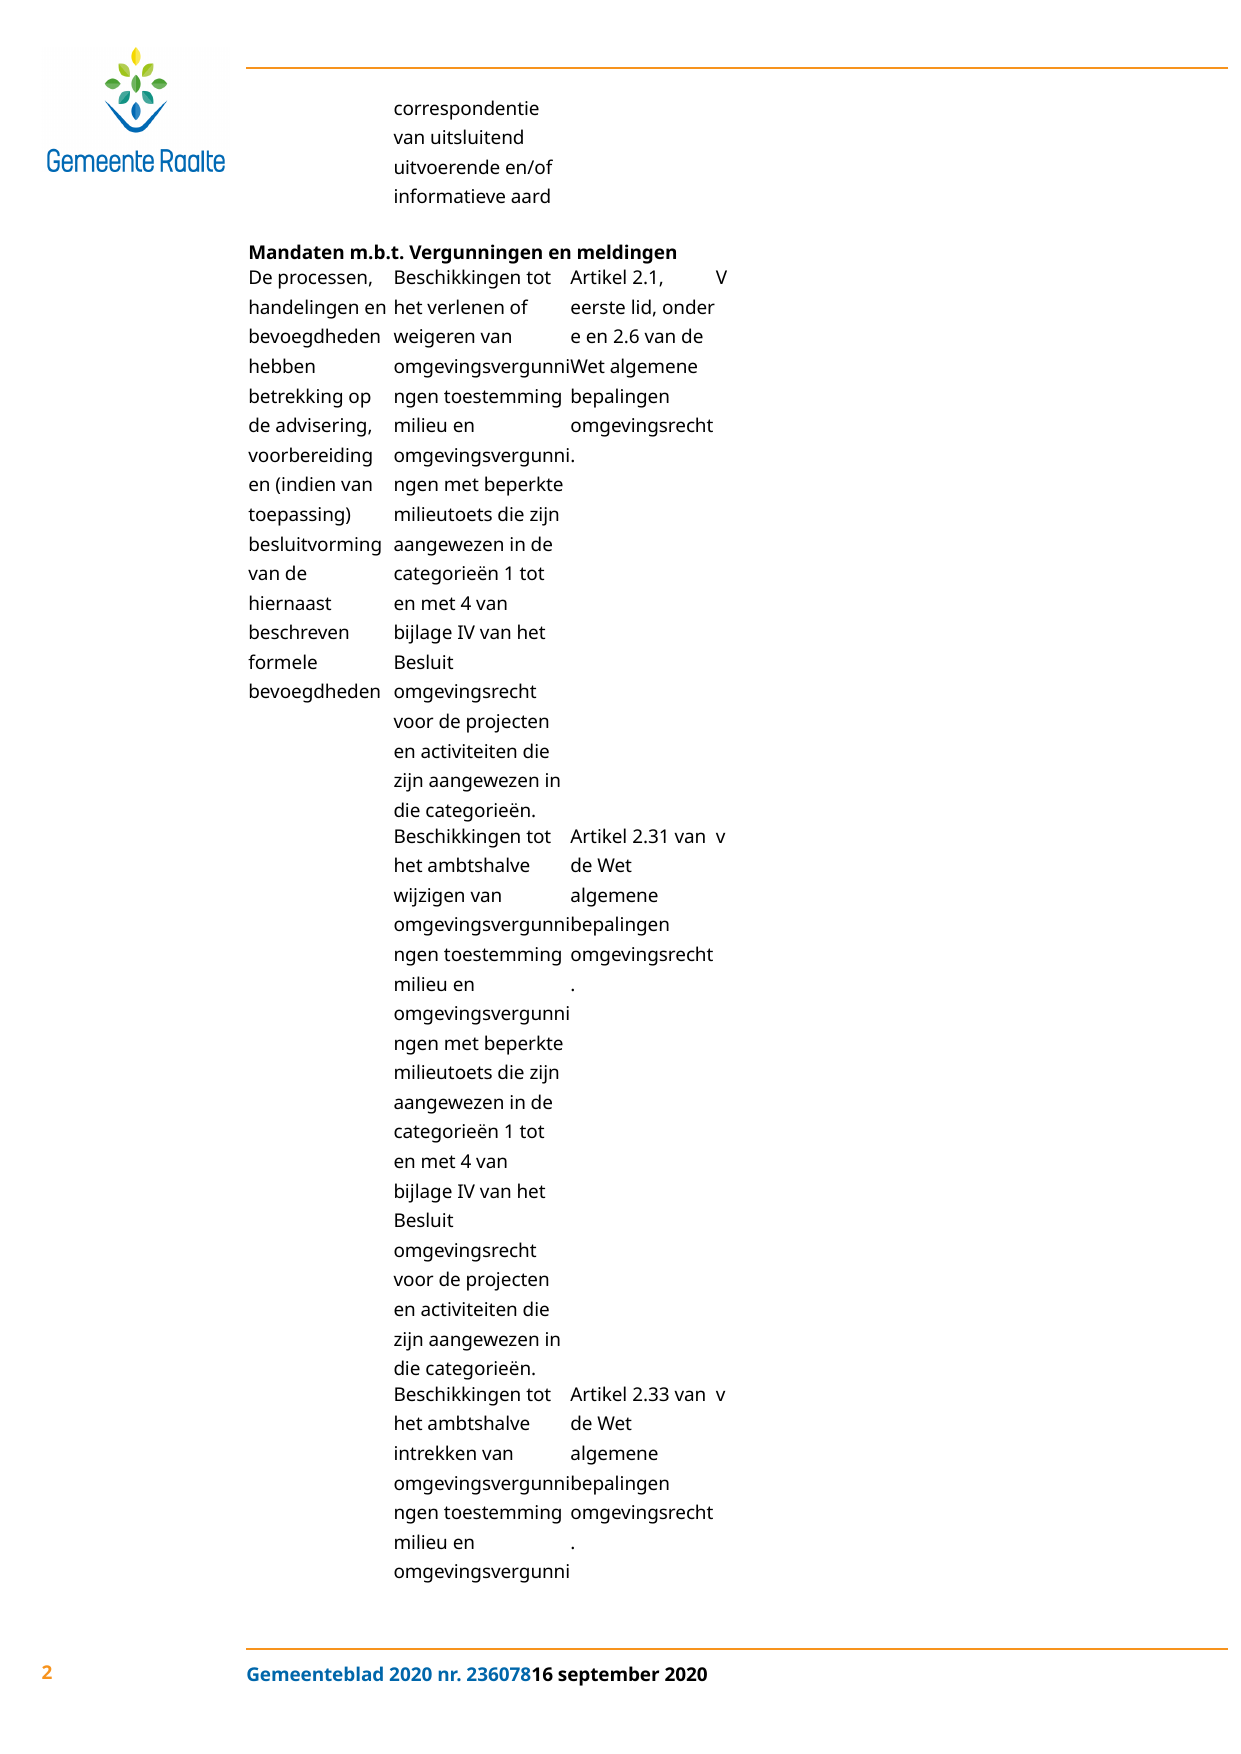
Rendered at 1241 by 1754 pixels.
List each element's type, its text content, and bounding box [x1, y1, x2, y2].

table_cell v [716, 823, 861, 1381]
table_cell [861, 823, 1006, 1381]
picture [41, 47, 231, 172]
table_cell [716, 95, 861, 239]
table_cell Beschikkingen tot het ambtshalve wijzigen van omgevingsvergunningen toestemming milieu en omgevingsvergunningen met beperkte milieutoets die zijn aangewezen in de categorieën 1 tot en met 4 van bijlage IV van het Besluit omgevingsrecht voor de projecten en activiteiten die zijn aangewezen in die categorieën. [393, 823, 570, 1381]
table_cell Artikel 2.31 van de Wet algemene bepalingen omgevingsrecht. [570, 823, 716, 1381]
table_cell V [716, 265, 861, 823]
table_cell [861, 1381, 1006, 1584]
table_cell [861, 95, 1006, 239]
table_cell v [716, 1381, 861, 1584]
table_cell correspondentie van uitsluitend uitvoerende en/of informatieve aard [393, 95, 570, 239]
table_cell Beschikkingen tot het ambtshalve intrekken van omgevingsvergunningen toestemming milieu en omgevingsvergunni [393, 1381, 570, 1584]
table_cell [861, 265, 1006, 823]
table_cell [248, 823, 393, 1381]
table_cell [248, 1381, 393, 1584]
table_cell Mandaten m.b.t. Vergunningen en meldingen [248, 239, 1152, 264]
table_cell Artikel 2.33 van de Wet algemene bepalingen omgevingsrecht. [570, 1381, 716, 1584]
table_cell De processen, handelingen en bevoegdheden hebben betrekking op de advisering, voorbereiding en (indien van toepassing) besluitvorming van de hiernaast beschreven formele bevoegdheden [248, 265, 393, 823]
table_cell Artikel 2.1, eerste lid, onder e en 2.6 van de Wet algemene bepalingen omgevingsrecht. [570, 265, 716, 823]
table_cell [570, 95, 716, 239]
table_cell Beschikkingen tot het verlenen of weigeren van omgevingsvergunningen toestemming milieu en omgevingsvergunningen met beperkte milieutoets die zijn aangewezen in de categorieën 1 tot en met 4 van bijlage IV van het Besluit omgevingsrecht voor de projecten en activiteiten die zijn aangewezen in die categorieën. [393, 265, 570, 823]
table_cell [248, 95, 393, 239]
